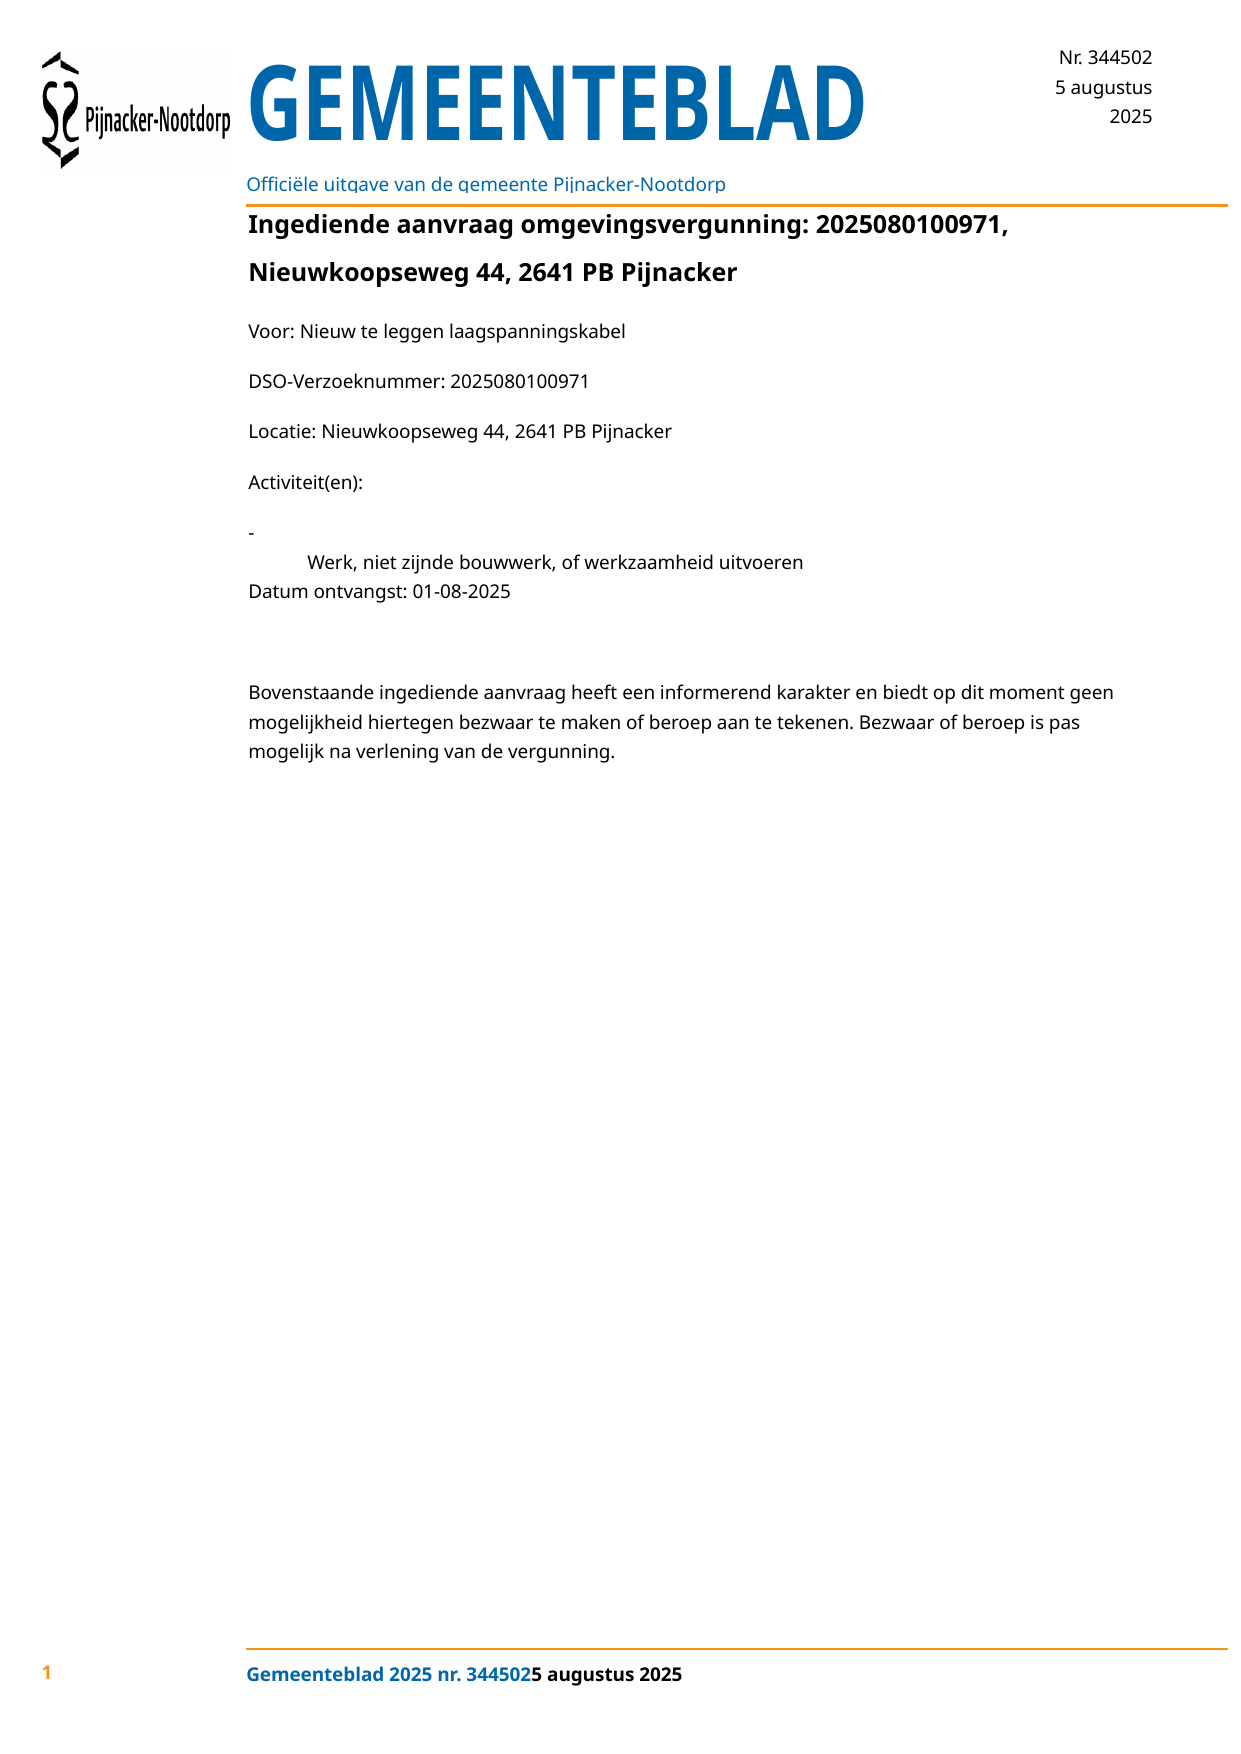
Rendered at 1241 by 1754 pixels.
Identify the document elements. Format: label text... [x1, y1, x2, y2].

text Voor: Nieuw te leggen laagspanningskabel [248, 318, 1152, 344]
picture [41, 47, 231, 172]
text Ingediende aanvraag omgevingsvergunning: 2025080100971, Nieuwkoopseweg 44, 2641 PB Pijnacker [248, 207, 1152, 288]
text DSO-Verzoeknummer: 2025080100971 [248, 368, 1152, 394]
list Werk, niet zijnde bouwwerk, of werkzaamheid uitvoeren [248, 549, 1152, 575]
text Datum ontvangst: 01-08-2025 [248, 579, 1152, 604]
text Activiteit(en): [248, 469, 1152, 495]
text Bovenstaande ingediende aanvraag heeft een informerend karakter en biedt op dit moment geen mogelijkheid hiertegen bezwaar te maken of beroep aan te tekenen. Bezwaar of beroep is pas mogelijk na verlening van de vergunning. [248, 679, 1152, 764]
text Locatie: Nieuwkoopseweg 44, 2641 PB Pijnacker [248, 419, 1152, 444]
